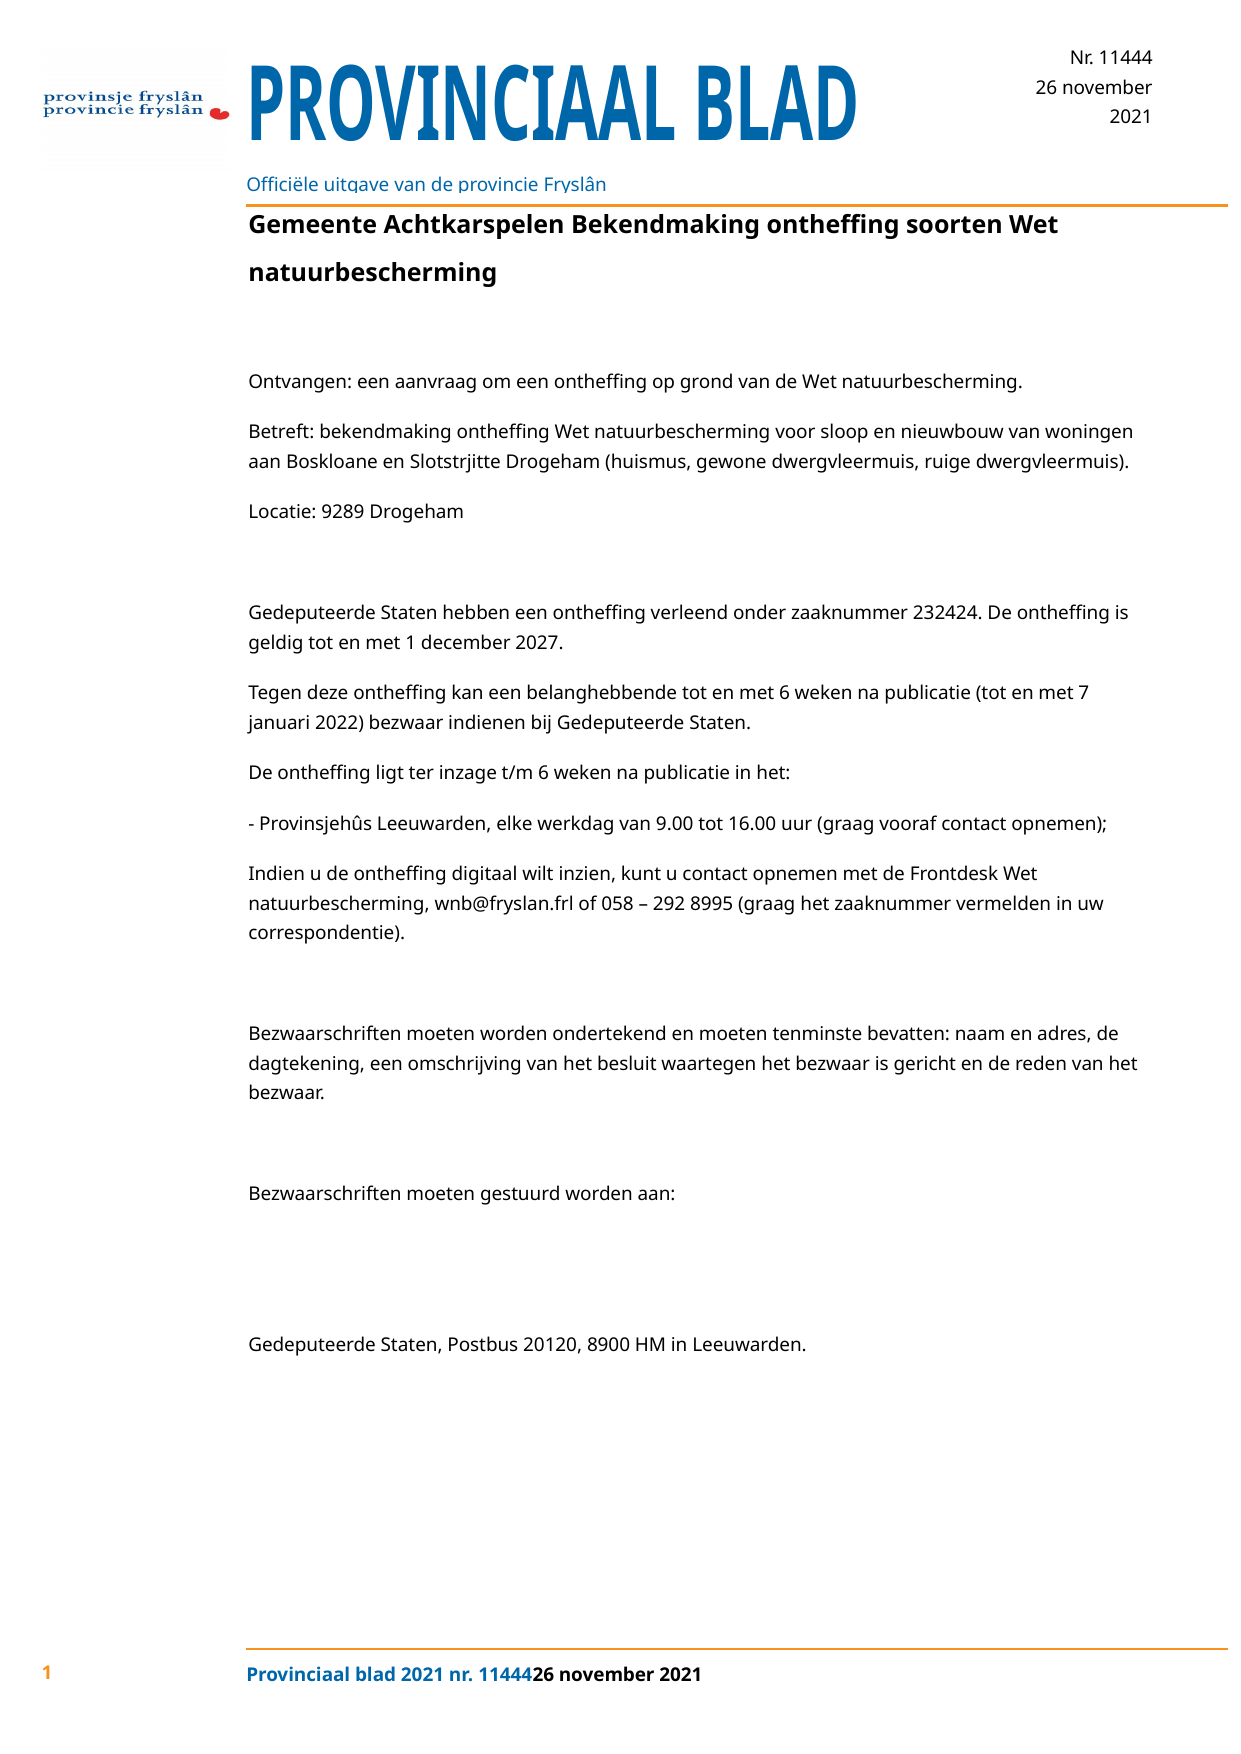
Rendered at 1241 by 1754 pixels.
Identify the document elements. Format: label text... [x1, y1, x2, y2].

text Gedeputeerde Staten, Postbus 20120, 8900 HM in Leeuwarden. [248, 1332, 1152, 1357]
text Ontvangen: een aanvraag om een ontheffing op grond van de Wet natuurbescherming. [248, 368, 1152, 394]
text Bezwaarschriften moeten gestuurd worden aan: [248, 1180, 1152, 1206]
picture [41, 47, 231, 172]
text Gedeputeerde Staten hebben een ontheffing verleend onder zaaknummer 232424. De ontheffing is geldig tot en met 1 december 2027. [248, 599, 1152, 655]
text Tegen deze ontheffing kan een belanghebbende tot en met 6 weken na publicatie (tot en met 7 januari 2022) bezwaar indienen bij Gedeputeerde Staten. [248, 679, 1152, 735]
text Locatie: 9289 Drogeham [248, 499, 1152, 524]
text De ontheffing ligt ter inzage t/m 6 weken na publicatie in het: [248, 759, 1152, 785]
text Gemeente Achtkarspelen Bekendmaking ontheffing soorten Wet natuurbescherming [248, 207, 1152, 288]
text - Provinsjehûs Leeuwarden, elke werkdag van 9.00 tot 16.00 uur (graag vooraf contact opnemen); [248, 810, 1152, 836]
text Bezwaarschriften moeten worden ondertekend en moeten tenminste bevatten: naam en adres, de dagtekening, een omschrijving van het besluit waartegen het bezwaar is gericht en de reden van het bezwaar. [248, 1020, 1152, 1105]
text Indien u de ontheffing digitaal wilt inzien, kunt u contact opnemen met de Frontdesk Wet natuurbescherming, wnb@fryslan.frl of 058 – 292 8995 (graag het zaaknummer vermelden in uw correspondentie). [248, 860, 1152, 945]
text Betreft: bekendmaking ontheffing Wet natuurbescherming voor sloop en nieuwbouw van woningen aan Boskloane en Slotstrjitte Drogeham (huismus, gewone dwergvleermuis, ruige dwergvleermuis). [248, 419, 1152, 474]
